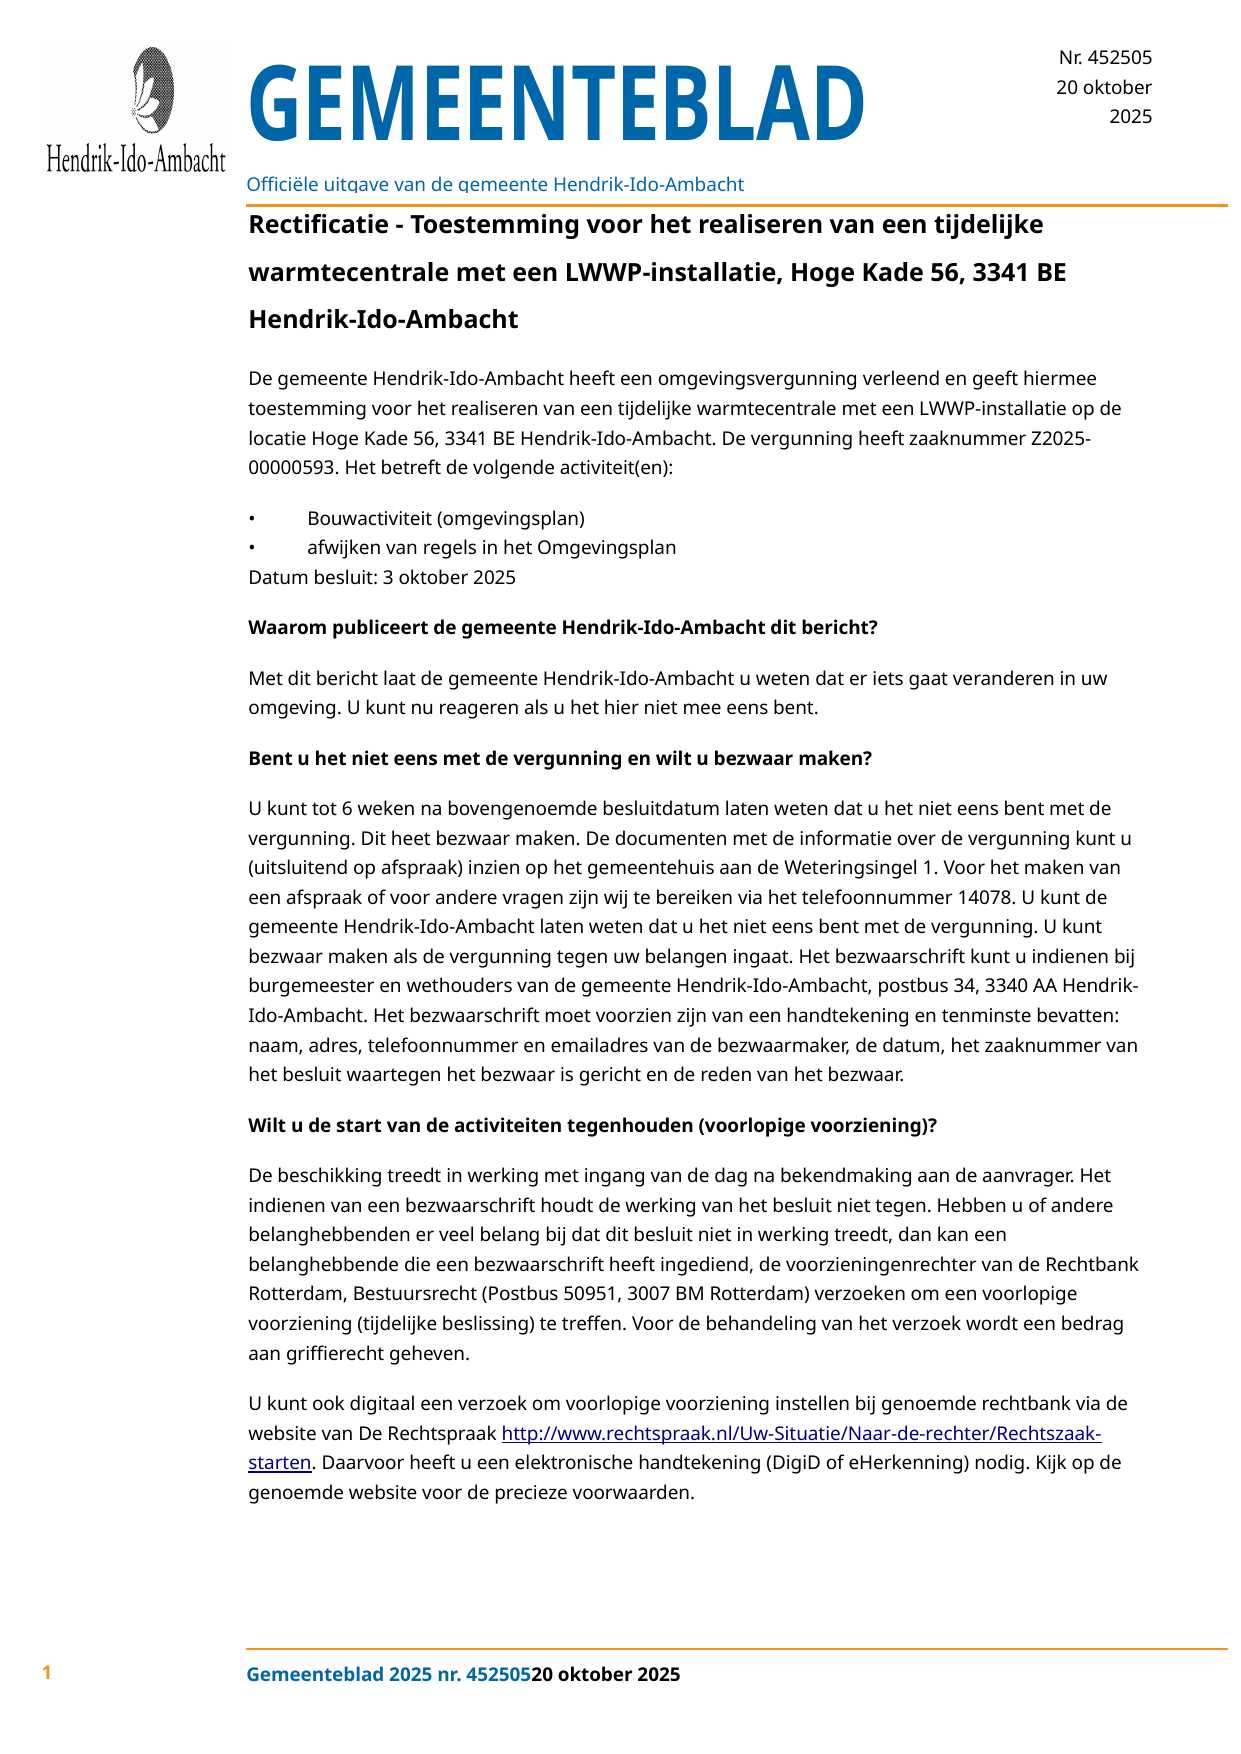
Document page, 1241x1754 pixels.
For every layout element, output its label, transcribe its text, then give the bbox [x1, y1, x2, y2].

text Waarom publiceert de gemeente Hendrik-Ido-Ambacht dit bericht? [248, 614, 1152, 640]
picture [41, 47, 231, 172]
text Rectificatie - Toestemming voor het realiseren van een tijdelijke warmtecentrale met een LWWP-installatie, Hoge Kade 56, 3341 BE Hendrik-Ido-Ambacht [248, 207, 1152, 336]
text Bent u het niet eens met de vergunning en wilt u bezwaar maken? [248, 745, 1152, 770]
text Datum besluit: 3 oktober 2025 [248, 564, 1152, 589]
list Bouwactiviteit (omgevingsplan) [248, 505, 1152, 530]
text U kunt ook digitaal een verzoek om voorlopige voorziening instellen bij genoemde rechtbank via de website van De Rechtspraak http://www.rechtspraak.nl/Uw-Situatie/Naar-de-rechter/Rechtszaak-starten. Daarvoor heeft u een elektronische handtekening (DigiD of eHerkenning) nodig. Kijk op de genoemde website voor de precieze voorwaarden. [248, 1390, 1152, 1504]
text De gemeente Hendrik-Ido-Ambacht heeft een omgevingsvergunning verleend en geeft hiermee toestemming voor het realiseren van een tijdelijke warmtecentrale met een LWWP-installatie op de locatie Hoge Kade 56, 3341 BE Hendrik-Ido-Ambacht. De vergunning heeft zaaknummer Z2025-00000593. Het betreft de volgende activiteit(en): [248, 366, 1152, 480]
text U kunt tot 6 weken na bovengenoemde besluitdatum laten weten dat u het niet eens bent met de vergunning. Dit heet bezwaar maken. De documenten met de informatie over de vergunning kunt u (uitsluitend op afspraak) inzien op het gemeentehuis aan de Weteringsingel 1. Voor het maken van een afspraak of voor andere vragen zijn wij te bereiken via het telefoonnummer 14078. U kunt de gemeente Hendrik-Ido-Ambacht laten weten dat u het niet eens bent met de vergunning. U kunt bezwaar maken als de vergunning tegen uw belangen ingaat. Het bezwaarschrift kunt u indienen bij burgemeester en wethouders van de gemeente Hendrik-Ido-Ambacht, postbus 34, 3340 AA Hendrik-Ido-Ambacht. Het bezwaarschrift moet voorzien zijn van een handtekening en tenminste bevatten: naam, adres, telefoonnummer en emailadres van de bezwaarmaker, de datum, het zaaknummer van het besluit waartegen het bezwaar is gericht en de reden van het bezwaar. [248, 795, 1152, 1087]
text Met dit bericht laat de gemeente Hendrik-Ido-Ambacht u weten dat er iets gaat veranderen in uw omgeving. U kunt nu reageren als u het hier niet mee eens bent. [248, 665, 1152, 720]
list afwijken van regels in het Omgevingsplan [248, 534, 1152, 560]
text De beschikking treedt in werking met ingang van de dag na bekendmaking aan de aanvrager. Het indienen van een bezwaarschrift houdt de werking van het besluit niet tegen. Hebben u of andere belanghebbenden er veel belang bij dat dit besluit niet in werking treedt, dan kan een belanghebbende die een bezwaarschrift heeft ingediend, de voorzieningenrechter van de Rechtbank Rotterdam, Bestuursrecht (Postbus 50951, 3007 BM Rotterdam) verzoeken om een voorlopige voorziening (tijdelijke beslissing) te treffen. Voor de behandeling van het verzoek wordt een bedrag aan griffierecht geheven. [248, 1162, 1152, 1365]
text Wilt u de start van de activiteiten tegenhouden (voorlopige voorziening)? [248, 1112, 1152, 1137]
